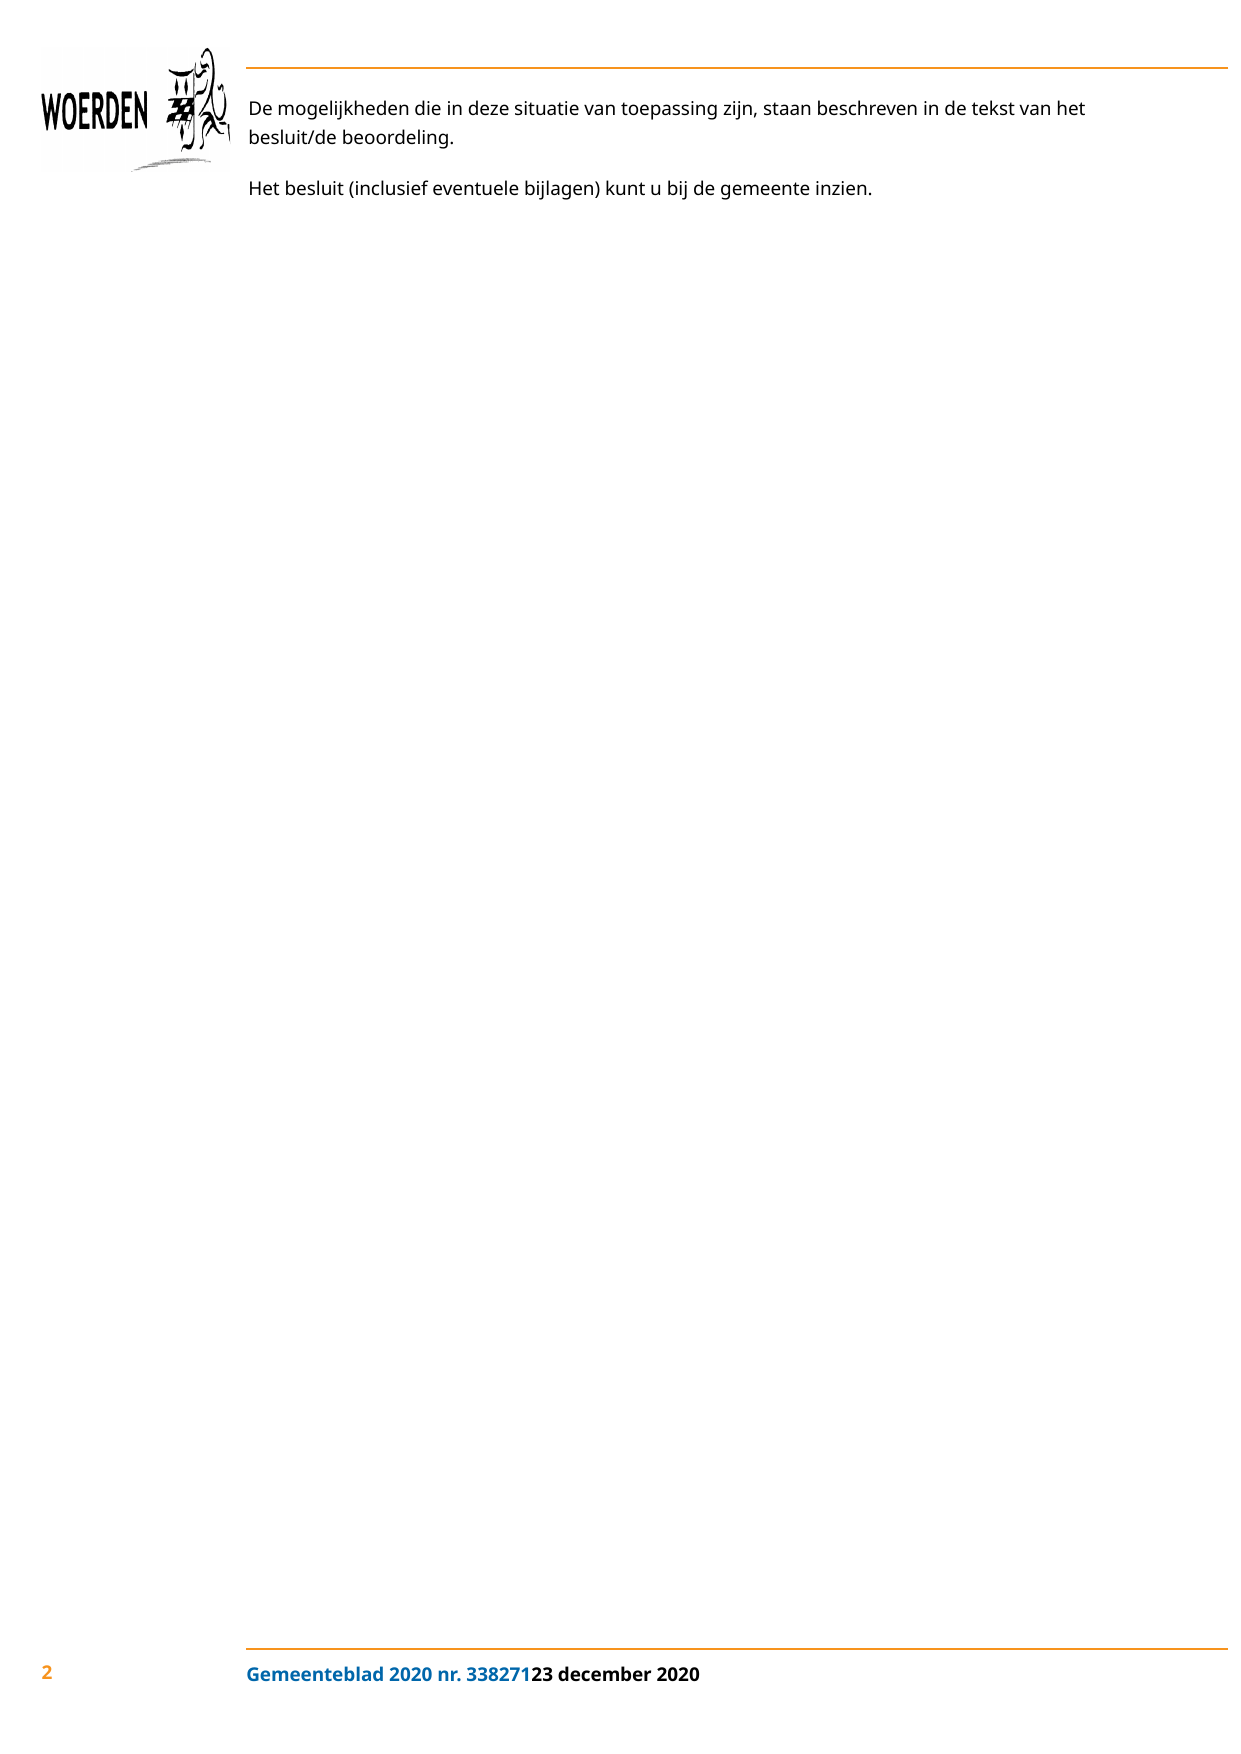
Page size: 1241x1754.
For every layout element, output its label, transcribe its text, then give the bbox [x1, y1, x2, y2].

text Het besluit (inclusief eventuele bijlagen) kunt u bij de gemeente inzien. [248, 175, 1152, 201]
text De mogelijkheden die in deze situatie van toepassing zijn, staan beschreven in de tekst van het besluit/de beoordeling. [248, 95, 1152, 150]
picture [41, 47, 231, 172]
